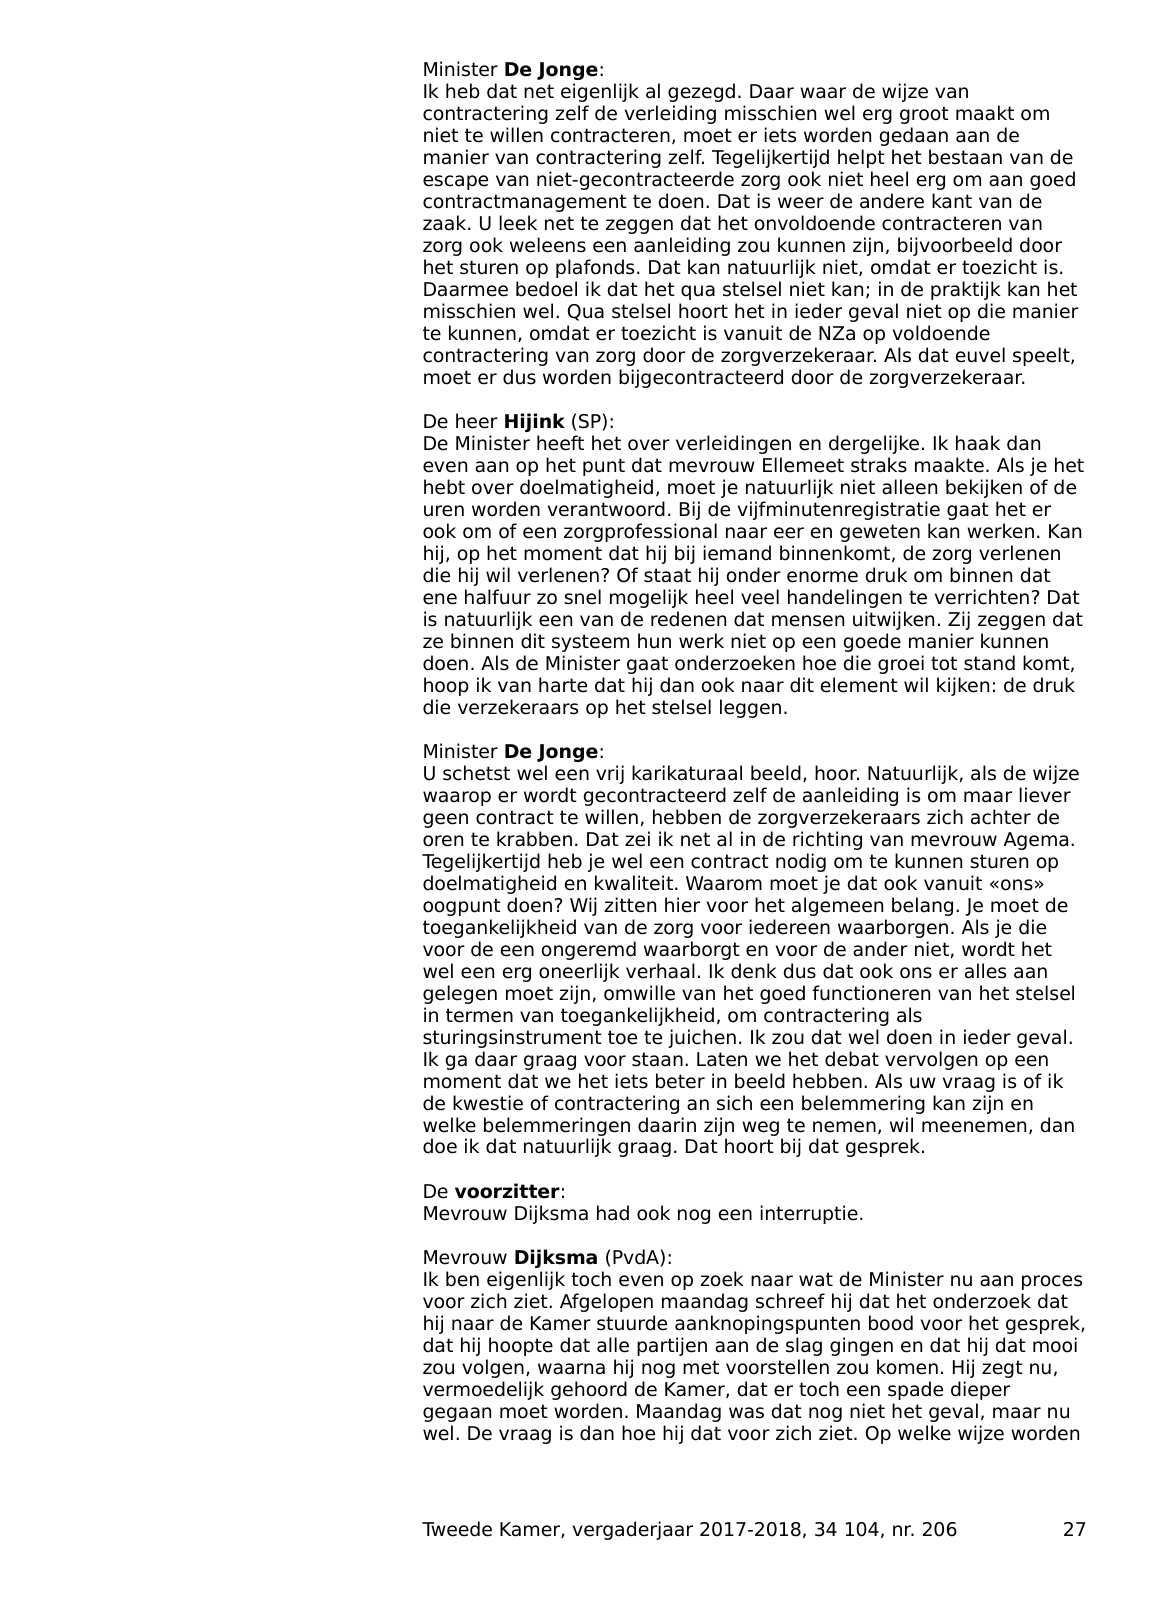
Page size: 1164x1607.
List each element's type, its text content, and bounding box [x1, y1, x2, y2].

text De voorzitter: [422, 1181, 1087, 1203]
text Minister De Jonge: [422, 59, 1087, 81]
text Mevrouw Dijksma had ook nog een interruptie. [422, 1203, 1087, 1224]
text Mevrouw Dijksma (PvdA): [422, 1247, 1087, 1269]
text De Minister heeft het over verleidingen en dergelijke. Ik haak dan even aan op het punt dat mevrouw Ellemeet straks maakte. Als je het hebt over doelmatigheid, moet je natuurlijk niet alleen bekijken of de uren worden verantwoord. Bij de vijfminutenregistratie gaat het er ook om of een zorgprofessional naar eer en geweten kan werken. Kan hij, op het moment dat hij bij iemand binnenkomt, de zorg verlenen die hij wil verlenen? Of staat hij onder enorme druk om binnen dat ene halfuur zo snel mogelijk heel veel handelingen te verrichten? Dat is natuurlijk een van de redenen dat mensen uitwijken. Zij zeggen dat ze binnen dit systeem hun werk niet op een goede manier kunnen doen. Als de Minister gaat onderzoeken hoe die groei tot stand komt, hoop ik van harte dat hij dan ook naar dit element wil kijken: de druk die verzekeraars op het stelsel leggen. [422, 433, 1087, 719]
text U schetst wel een vrij karikaturaal beeld, hoor. Natuurlijk, als de wijze waarop er wordt gecontracteerd zelf de aanleiding is om maar liever geen contract te willen, hebben de zorgverzekeraars zich achter de oren te krabben. Dat zei ik net al in de richting van mevrouw Agema. Tegelijkertijd heb je wel een contract nodig om te kunnen sturen op doelmatigheid en kwaliteit. Waarom moet je dat ook vanuit «ons» oogpunt doen? Wij zitten hier voor het algemeen belang. Je moet de toegankelijkheid van de zorg voor iedereen waarborgen. Als je die voor de een ongeremd waarborgt en voor de ander niet, wordt het wel een erg oneerlijk verhaal. Ik denk dus dat ook ons er alles aan gelegen moet zijn, omwille van het goed functioneren van het stelsel in termen van toegankelijkheid, om contractering als sturingsinstrument toe te juichen. Ik zou dat wel doen in ieder geval. Ik ga daar graag voor staan. Laten we het debat vervolgen op een moment dat we het iets beter in beeld hebben. Als uw vraag is of ik de kwestie of contractering an sich een belemmering kan zijn en welke belemmeringen daarin zijn weg te nemen, wil meenemen, dan doe ik dat natuurlijk graag. Dat hoort bij dat gesprek. [422, 763, 1087, 1158]
text Ik heb dat net eigenlijk al gezegd. Daar waar de wijze van contractering zelf de verleiding misschien wel erg groot maakt om niet te willen contracteren, moet er iets worden gedaan aan de manier van contractering zelf. Tegelijkertijd helpt het bestaan van de escape van niet-gecontracteerde zorg ook niet heel erg om aan goed contractmanagement te doen. Dat is weer de andere kant van de zaak. U leek net te zeggen dat het onvoldoende contracteren van zorg ook weleens een aanleiding zou kunnen zijn, bijvoorbeeld door het sturen op plafonds. Dat kan natuurlijk niet, omdat er toezicht is. Daarmee bedoel ik dat het qua stelsel niet kan; in de praktijk kan het misschien wel. Qua stelsel hoort het in ieder geval niet op die manier te kunnen, omdat er toezicht is vanuit de NZa op voldoende contractering van zorg door de zorgverzekeraar. Als dat euvel speelt, moet er dus worden bijgecontracteerd door de zorgverzekeraar. [422, 81, 1087, 389]
text De heer Hijink (SP): [422, 411, 1087, 433]
text Ik ben eigenlijk toch even op zoek naar wat de Minister nu aan proces voor zich ziet. Afgelopen maandag schreef hij dat het onderzoek dat hij naar de Kamer stuurde aanknopingspunten bood voor het gesprek, dat hij hoopte dat alle partijen aan de slag gingen en dat hij dat mooi zou volgen, waarna hij nog met voorstellen zou komen. Hij zegt nu, vermoedelijk gehoord de Kamer, dat er toch een spade dieper gegaan moet worden. Maandag was dat nog niet het geval, maar nu wel. De vraag is dan hoe hij dat voor zich ziet. Op welke wijze worden [422, 1269, 1087, 1444]
text Minister De Jonge: [422, 741, 1087, 763]
